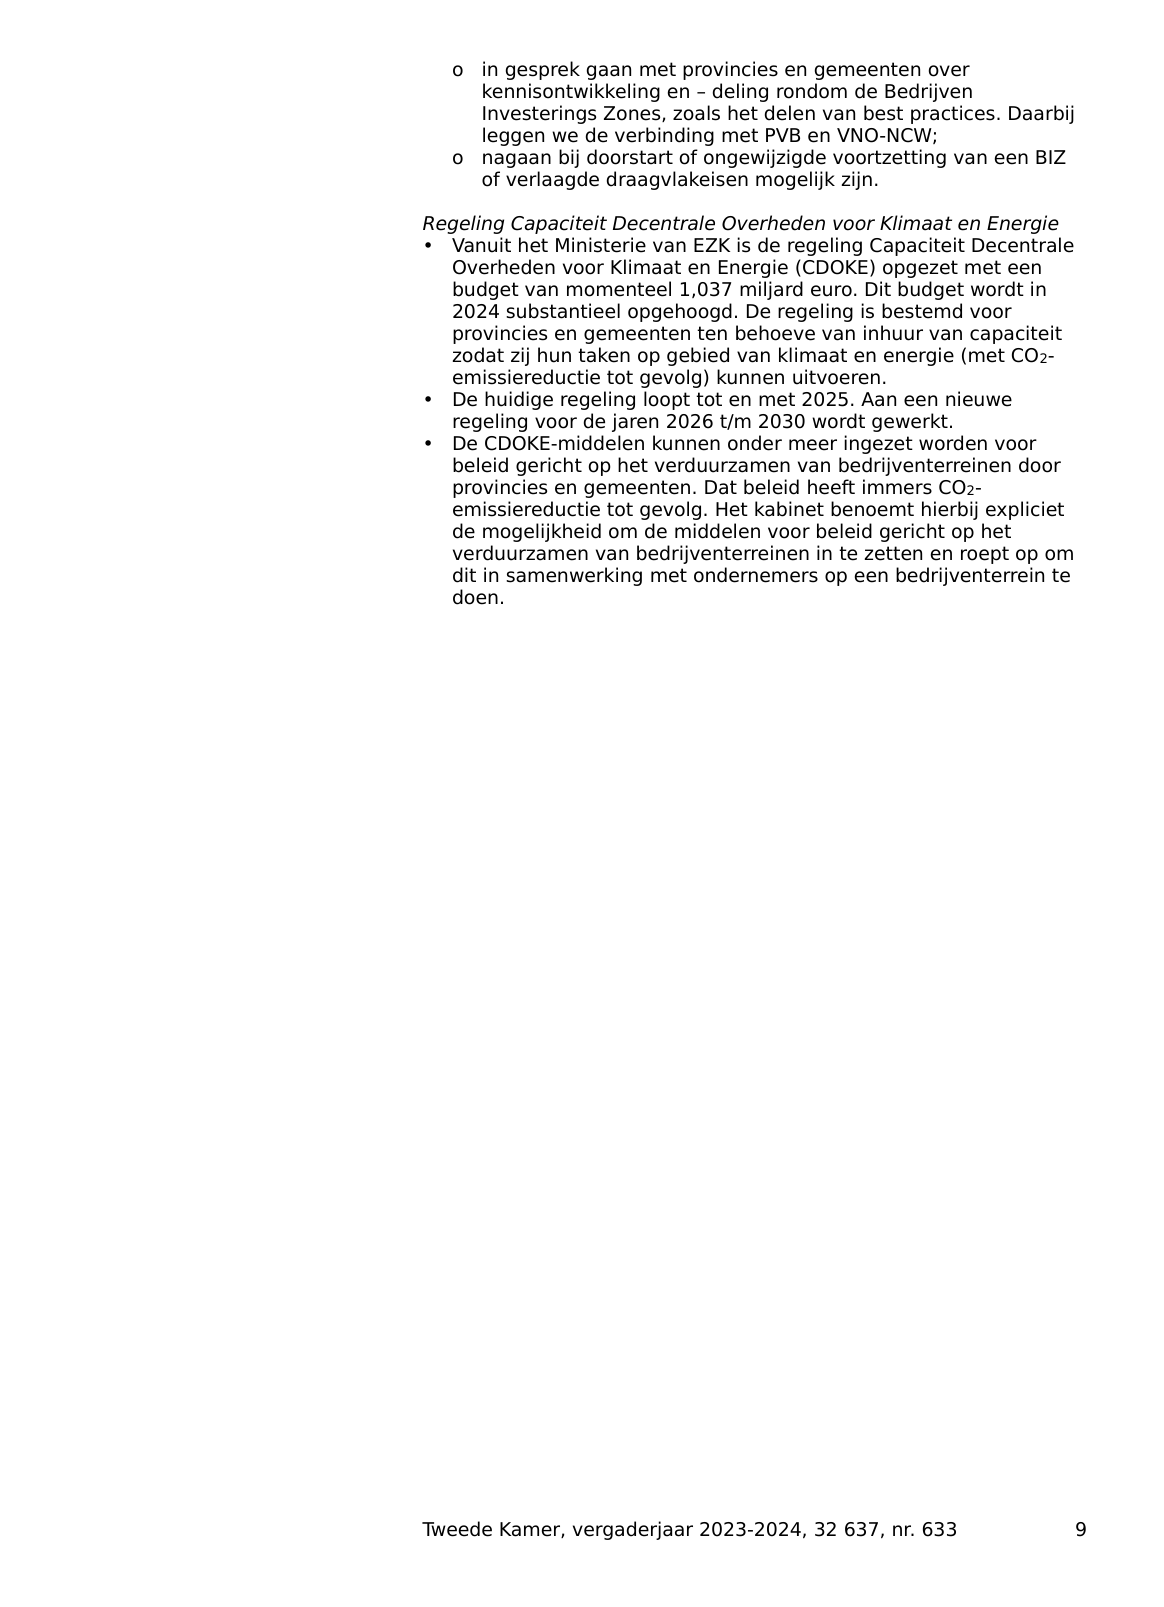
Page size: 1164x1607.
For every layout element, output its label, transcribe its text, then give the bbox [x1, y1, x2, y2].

text • De CDOKE-middelen kunnen onder meer ingezet worden voor beleid gericht op het verduurzamen van bedrijventerreinen door provincies en gemeenten. Dat beleid heeft immers CO2-emissiereductie tot gevolg. Het kabinet benoemt hierbij expliciet de mogelijkheid om de middelen voor beleid gericht op het verduurzamen van bedrijventerreinen in te zetten en roept op om dit in samenwerking met ondernemers op een bedrijventerrein te doen. [422, 433, 1087, 609]
text o nagaan bij doorstart of ongewijzigde voortzetting van een BIZ of verlaagde draagvlakeisen mogelijk zijn. [452, 147, 1087, 191]
text • De huidige regeling loopt tot en met 2025. Aan een nieuwe regeling voor de jaren 2026 t/m 2030 wordt gewerkt. [422, 389, 1087, 433]
text • Vanuit het Ministerie van EZK is de regeling Capaciteit Decentrale Overheden voor Klimaat en Energie (CDOKE) opgezet met een budget van momenteel 1,037 miljard euro. Dit budget wordt in 2024 substantieel opgehoogd. De regeling is bestemd voor provincies en gemeenten ten behoeve van inhuur van capaciteit zodat zij hun taken op gebied van klimaat en energie (met CO2-emissiereductie tot gevolg) kunnen uitvoeren. [422, 235, 1087, 389]
text o in gesprek gaan met provincies en gemeenten over kennisontwikkeling en – deling rondom de Bedrijven Investerings Zones, zoals het delen van best practices. Daarbij leggen we de verbinding met PVB en VNO-NCW; [452, 59, 1087, 147]
subtitle Regeling Capaciteit Decentrale Overheden voor Klimaat en Energie [422, 213, 1087, 235]
